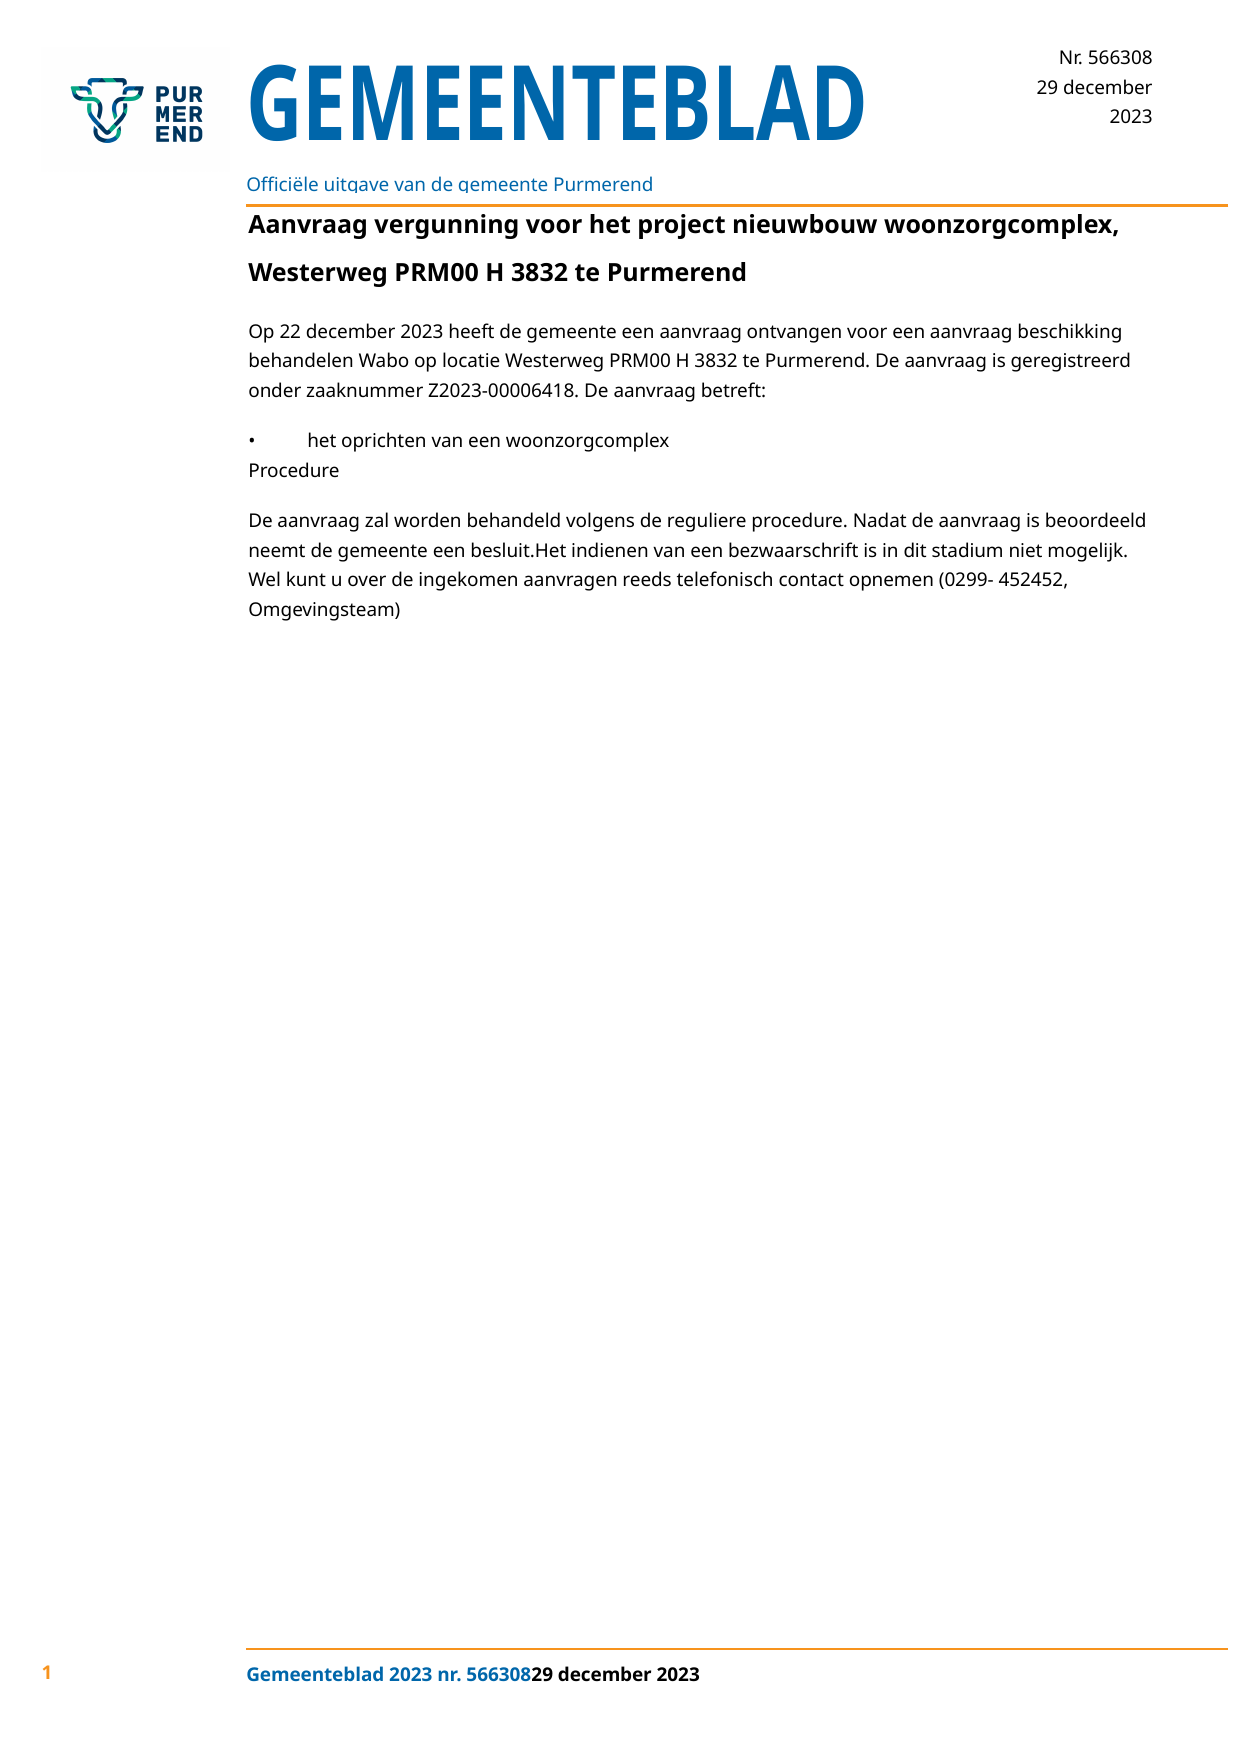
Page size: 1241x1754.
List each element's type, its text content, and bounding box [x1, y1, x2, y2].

list het oprichten van een woonzorgcomplex [248, 427, 1152, 453]
text De aanvraag zal worden behandeld volgens de reguliere procedure. Nadat de aanvraag is beoordeeld neemt de gemeente een besluit.Het indienen van een bezwaarschrift is in dit stadium niet mogelijk. Wel kunt u over de ingekomen aanvragen reeds telefonisch contact opnemen (0299- 452452, Omgevingsteam) [248, 507, 1152, 622]
text Procedure [248, 457, 1152, 483]
picture [41, 47, 231, 172]
text Op 22 december 2023 heeft de gemeente een aanvraag ontvangen voor een aanvraag beschikking behandelen Wabo op locatie Westerweg PRM00 H 3832 te Purmerend. De aanvraag is geregistreerd onder zaaknummer Z2023-00006418. De aanvraag betreft: [248, 318, 1152, 403]
text Aanvraag vergunning voor het project nieuwbouw woonzorgcomplex, Westerweg PRM00 H 3832 te Purmerend [248, 207, 1152, 288]
